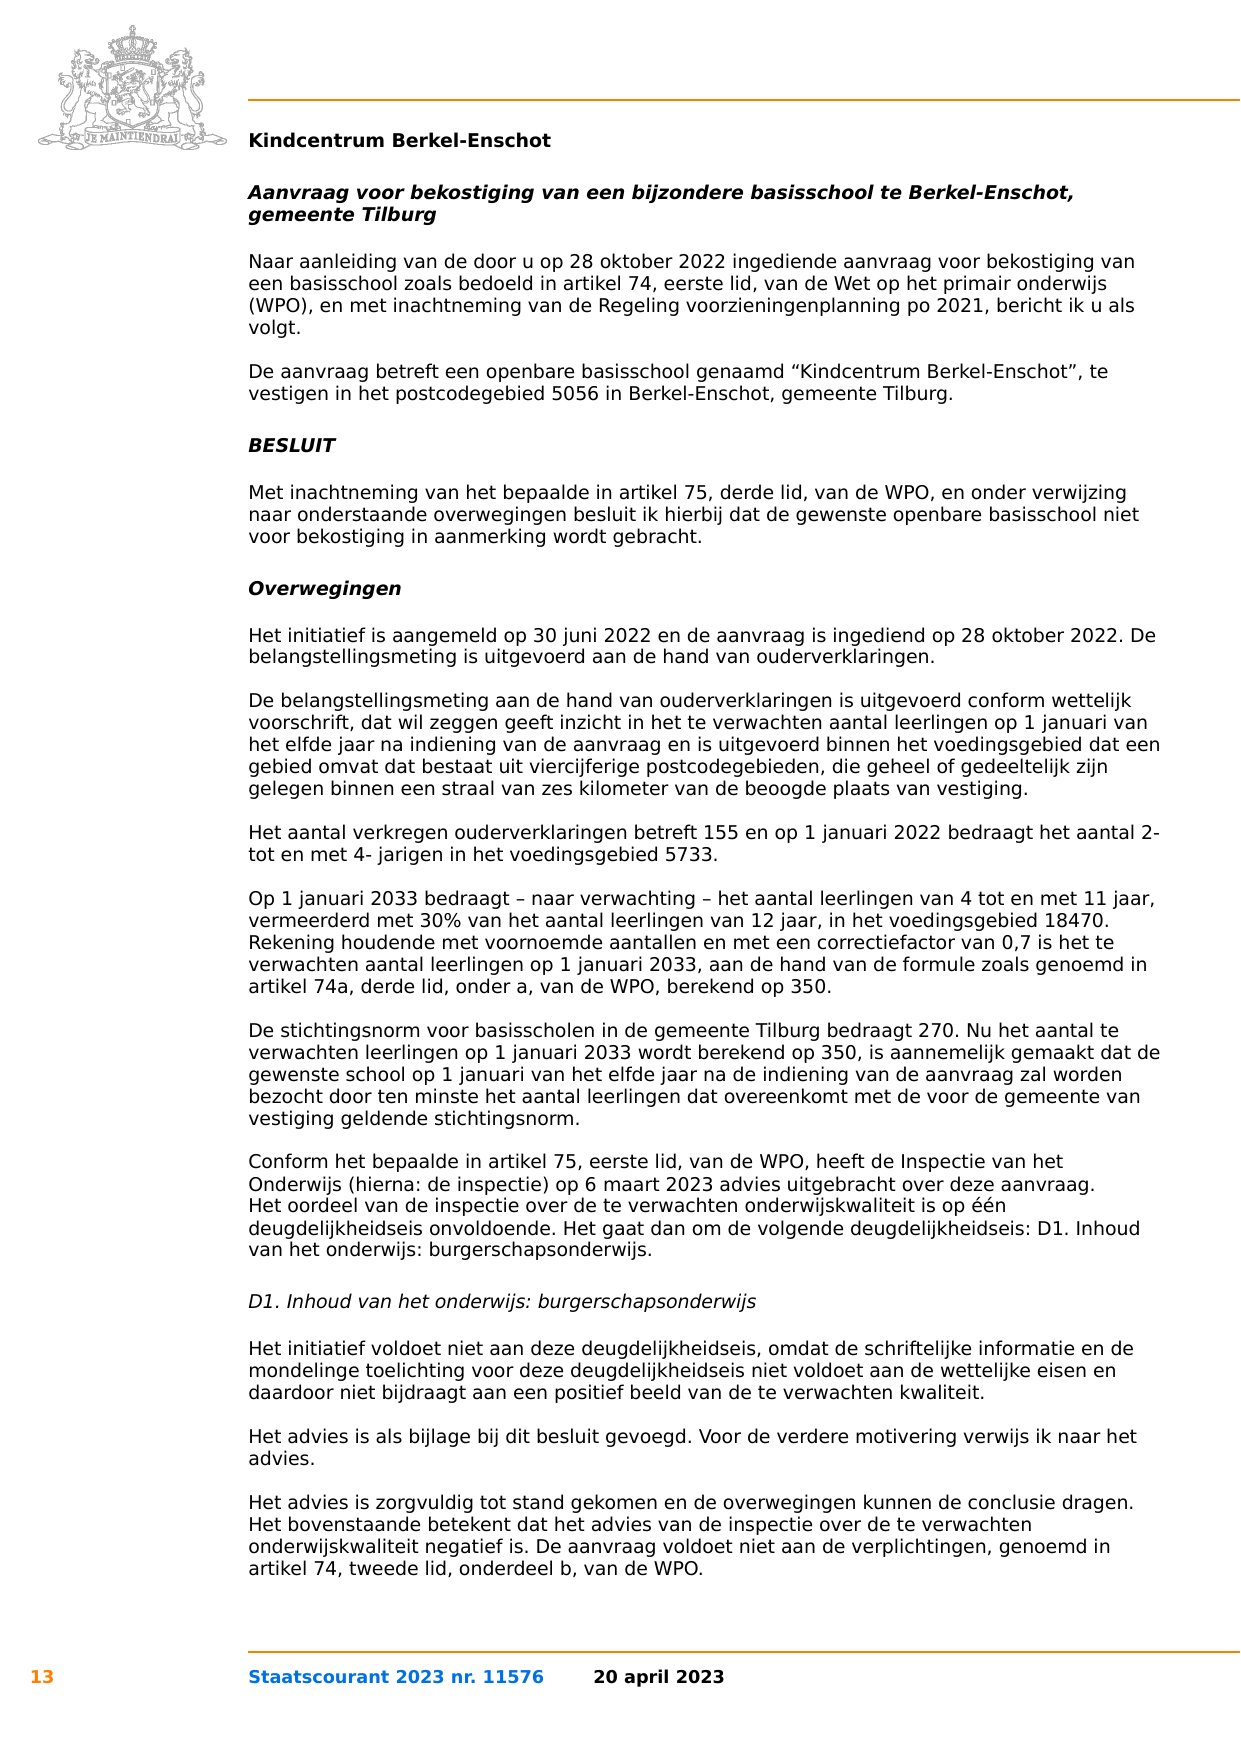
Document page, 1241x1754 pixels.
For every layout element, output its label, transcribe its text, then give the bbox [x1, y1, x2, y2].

subtitle Overwegingen [248, 577, 1163, 599]
text Het initiatief is aangemeld op 30 juni 2022 en de aanvraag is ingediend op 28 oktober 2022. De belangstellingsmeting is uitgevoerd aan de hand van ouderverklaringen. [248, 624, 1163, 668]
text Conform het bepaalde in artikel 75, eerste lid, van de WPO, heeft de Inspectie van het Onderwijs (hierna: de inspectie) op 6 maart 2023 advies uitgebracht over deze aanvraag. [248, 1151, 1163, 1195]
subtitle BESLUIT [248, 434, 1163, 457]
text Het aantal verkregen ouderverklaringen betreft 155 en op 1 januari 2022 bedraagt het aantal 2- tot en met 4- jarigen in het voedingsgebied 5733. [248, 822, 1163, 866]
subtitle Kindcentrum Berkel-Enschot [248, 130, 1163, 152]
text Met inachtneming van het bepaalde in artikel 75, derde lid, van de WPO, en onder verwijzing naar onderstaande overwegingen besluit ik hierbij dat de gewenste openbare basisschool niet voor bekostiging in aanmerking wordt gebracht. [248, 482, 1163, 547]
text Het initiatief voldoet niet aan deze deugdelijkheidseis, omdat de schriftelijke informatie en de mondelinge toelichting voor deze deugdelijkheidseis niet voldoet aan de wettelijke eisen en daardoor niet bijdraagt aan een positief beeld van de te verwachten kwaliteit. [248, 1338, 1163, 1404]
text De belangstellingsmeting aan de hand van ouderverklaringen is uitgevoerd conform wettelijk voorschrift, dat wil zeggen geeft inzicht in het te verwachten aantal leerlingen op 1 januari van het elfde jaar na indiening van de aanvraag en is uitgevoerd binnen het voedingsgebied dat een gebied omvat dat bestaat uit viercijferige postcodegebieden, die geheel of gedeeltelijk zijn gelegen binnen een straal van zes kilometer van de beoogde plaats van vestiging. [248, 690, 1163, 800]
text Rekening houdende met voornoemde aantallen en met een correctiefactor van 0,7 is het te verwachten aantal leerlingen op 1 januari 2033, aan de hand van de formule zoals genoemd in artikel 74a, derde lid, onder a, van de WPO, berekend op 350. [248, 932, 1163, 998]
text De stichtingsnorm voor basisscholen in de gemeente Tilburg bedraagt 270. Nu het aantal te verwachten leerlingen op 1 januari 2033 wordt berekend op 350, is aannemelijk gemaakt dat de gewenste school op 1 januari van het elfde jaar na de indiening van de aanvraag zal worden bezocht door ten minste het aantal leerlingen dat overeenkomt met de voor de gemeente van vestiging geldende stichtingsnorm. [248, 1020, 1163, 1129]
text Het oordeel van de inspectie over de te verwachten onderwijskwaliteit is op één deugdelijkheidseis onvoldoende. Het gaat dan om de volgende deugdelijkheidseis: D1. Inhoud van het onderwijs: burgerschapsonderwijs. [248, 1195, 1163, 1261]
text Het advies is als bijlage bij dit besluit gevoegd. Voor de verdere motivering verwijs ik naar het advies. [248, 1426, 1163, 1470]
subtitle Aanvraag voor bekostiging van een bijzondere basisschool te Berkel-Enschot, gemeente Tilburg [248, 182, 1163, 226]
subtitle D1. Inhoud van het onderwijs: burgerschapsonderwijs [248, 1291, 1163, 1313]
picture [38, 25, 227, 150]
text Naar aanleiding van de door u op 28 oktober 2022 ingediende aanvraag voor bekostiging van een basisschool zoals bedoeld in artikel 74, eerste lid, van de Wet op het primair onderwijs (WPO), en met inachtneming van de Regeling voorzieningenplanning po 2021, bericht ik u als volgt. [248, 251, 1163, 339]
text De aanvraag betreft een openbare basisschool genaamd “Kindcentrum Berkel-Enschot”, te vestigen in het postcodegebied 5056 in Berkel-Enschot, gemeente Tilburg. [248, 361, 1163, 404]
text Op 1 januari 2033 bedraagt – naar verwachting – het aantal leerlingen van 4 tot en met 11 jaar, vermeerderd met 30% van het aantal leerlingen van 12 jaar, in het voedingsgebied 18470. [248, 888, 1163, 932]
text Het advies is zorgvuldig tot stand gekomen en de overwegingen kunnen de conclusie dragen. Het bovenstaande betekent dat het advies van de inspectie over de te verwachten onderwijskwaliteit negatief is. De aanvraag voldoet niet aan de verplichtingen, genoemd in artikel 74, tweede lid, onderdeel b, van de WPO. [248, 1492, 1163, 1580]
